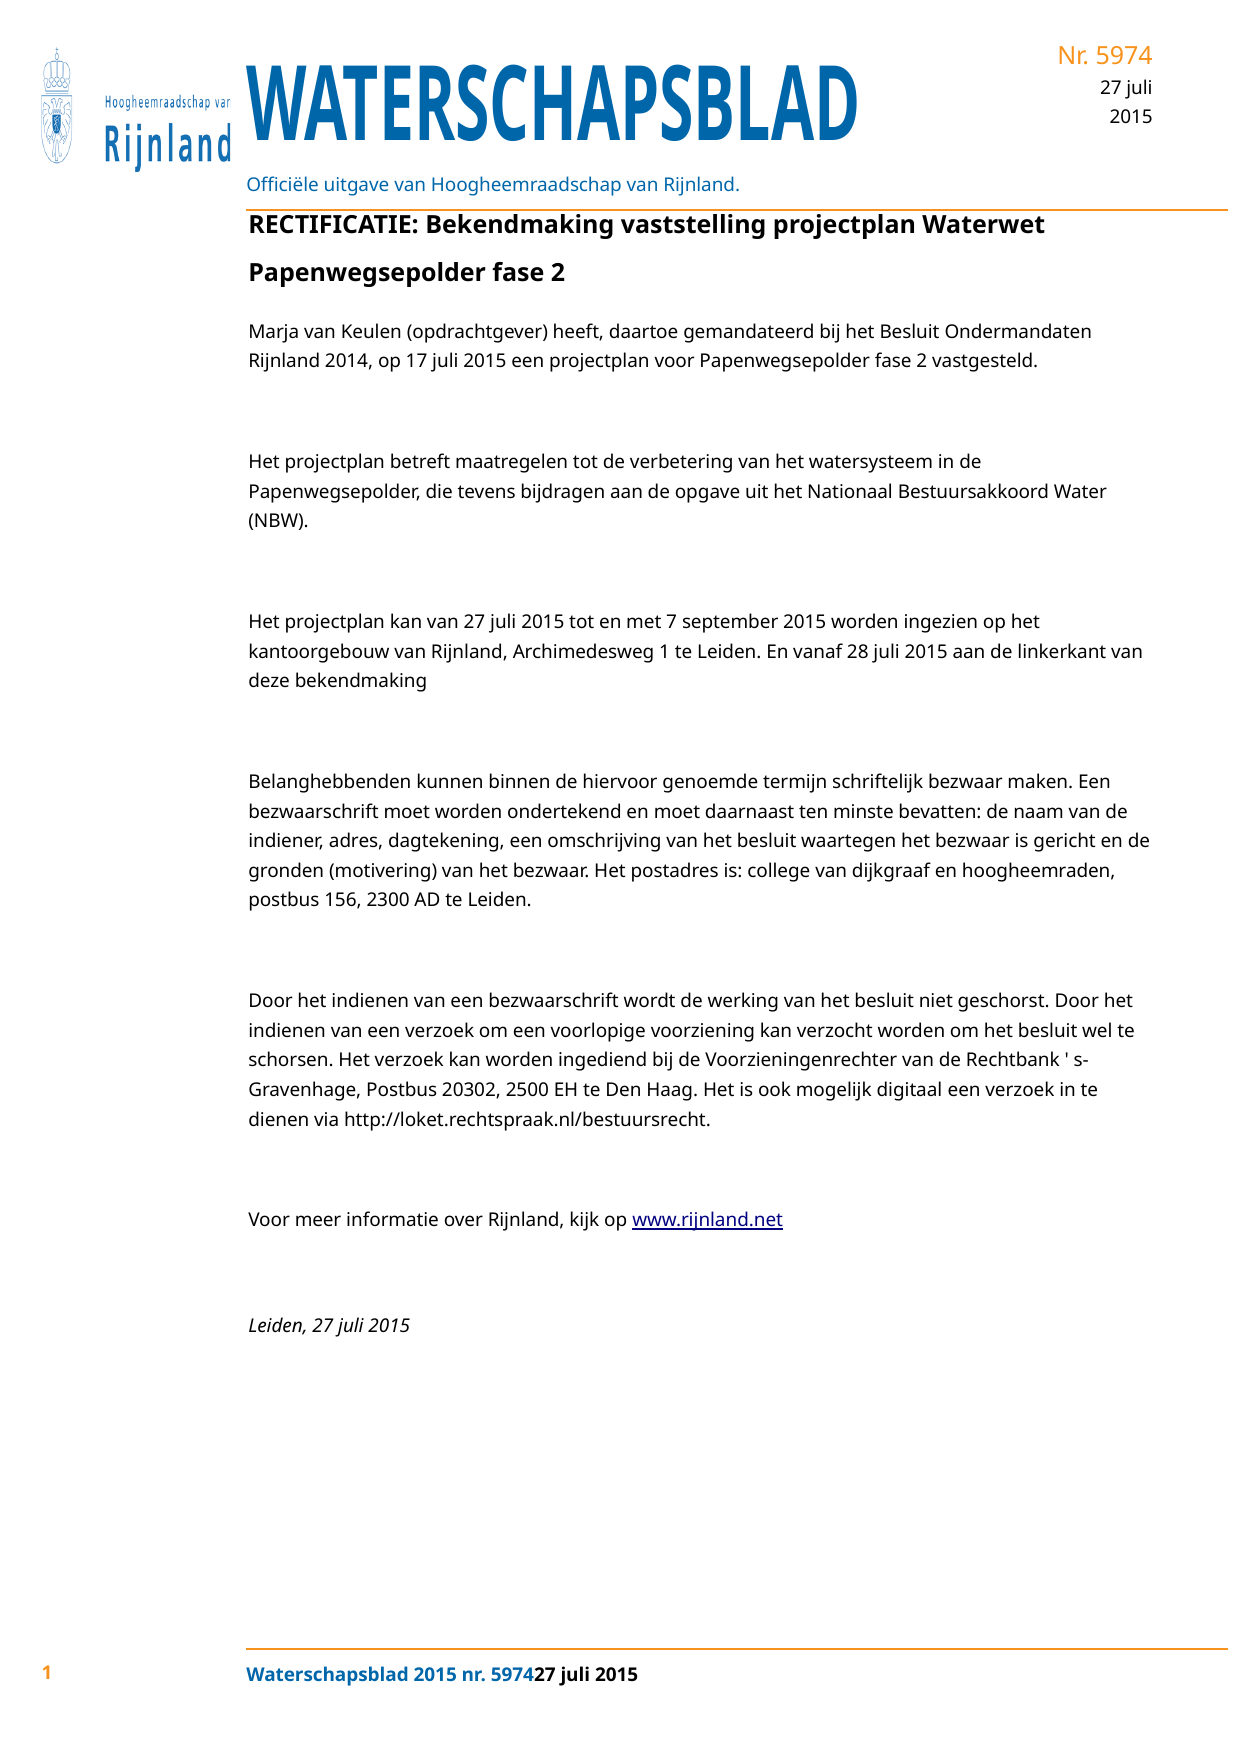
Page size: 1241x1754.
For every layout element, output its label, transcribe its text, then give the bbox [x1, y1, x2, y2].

text Het projectplan kan van 27 juli 2015 tot en met 7 september 2015 worden ingezien op het kantoorgebouw van Rijnland, Archimedesweg 1 te Leiden. En vanaf 28 juli 2015 aan de linkerkant van deze bekendmaking [248, 608, 1152, 693]
text Voor meer informatie over Rijnland, kijk op www.rijnland.net [248, 1207, 1152, 1232]
text Door het indienen van een bezwaarschrift wordt de werking van het besluit niet geschorst. Door het indienen van een verzoek om een voorlopige voorziening kan verzocht worden om het besluit wel te schorsen. Het verzoek kan worden ingediend bij de Voorzieningenrechter van de Rechtbank ' s-Gravenhage, Postbus 20302, 2500 EH te Den Haag. Het is ook mogelijk digitaal een verzoek in te dienen via http://loket.rechtspraak.nl/bestuursrecht. [248, 987, 1152, 1132]
picture [41, 47, 231, 172]
text Marja van Keulen (opdrachtgever) heeft, daartoe gemandateerd bij het Besluit Ondermandaten Rijnland 2014, op 17 juli 2015 een projectplan voor Papenwegsepolder fase 2 vastgesteld. [248, 318, 1152, 373]
text Belanghebbenden kunnen binnen de hiervoor genoemde termijn schriftelijk bezwaar maken. Een bezwaarschrift moet worden ondertekend en moet daarnaast ten minste bevatten: de naam van de indiener, adres, dagtekening, een omschrijving van het besluit waartegen het bezwaar is gericht en de gronden (motivering) van het bezwaar. Het postadres is: college van dijkgraaf en hoogheemraden, postbus 156, 2300 AD te Leiden. [248, 768, 1152, 912]
text Het projectplan betreft maatregelen tot de verbetering van het watersysteem in de Papenwegsepolder, die tevens bijdragen aan de opgave uit het Nationaal Bestuursakkoord Water (NBW). [248, 448, 1152, 533]
text RECTIFICATIE: Bekendmaking vaststelling projectplan Waterwet Papenwegsepolder fase 2 [248, 211, 1152, 288]
text Leiden, 27 juli 2015 [248, 1312, 1152, 1338]
